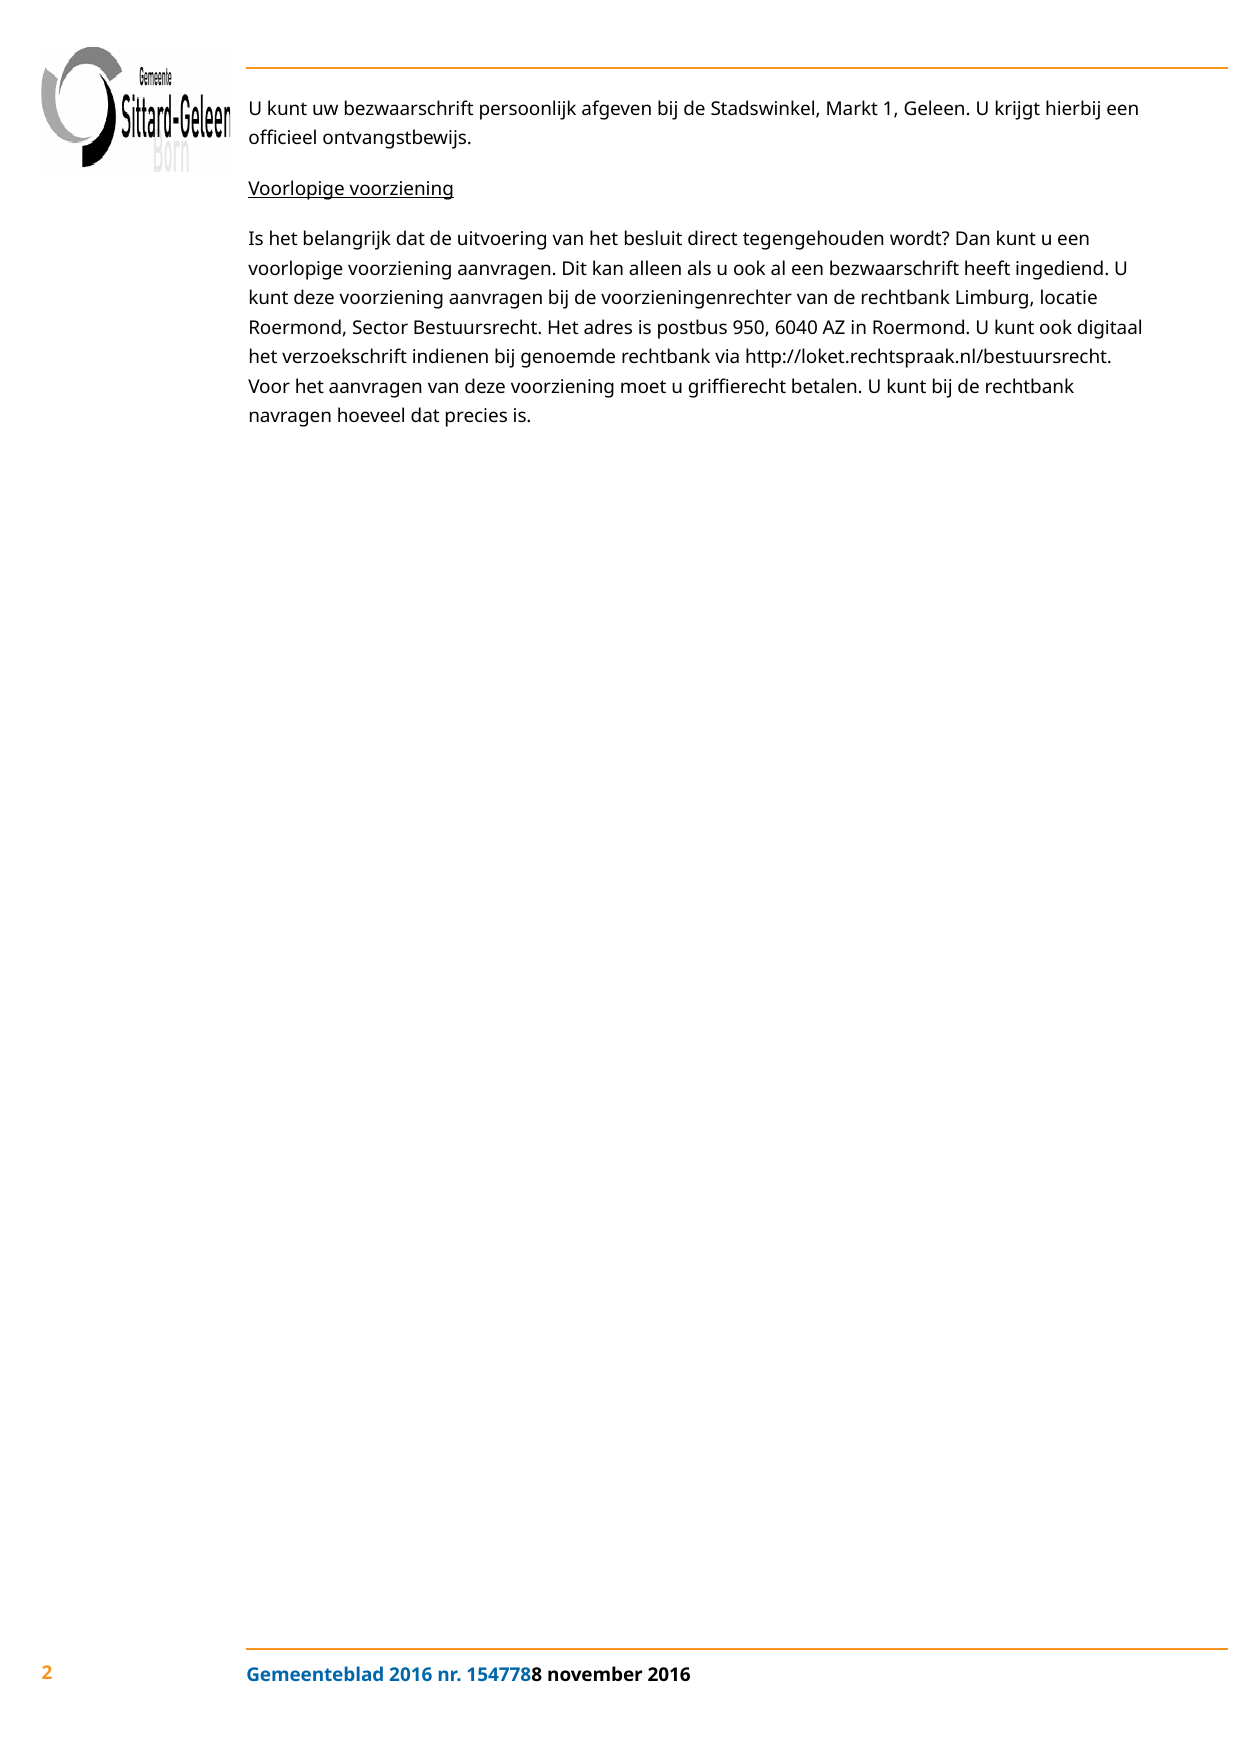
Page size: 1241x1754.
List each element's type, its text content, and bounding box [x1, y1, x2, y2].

text Voorlopige voorziening [248, 175, 1152, 201]
picture [41, 47, 231, 172]
text Is het belangrijk dat de uitvoering van het besluit direct tegengehouden wordt? Dan kunt u een voorlopige voorziening aanvragen. Dit kan alleen als u ook al een bezwaarschrift heeft ingediend. U kunt deze voorziening aanvragen bij de voorzieningenrechter van de rechtbank Limburg, locatie Roermond, Sector Bestuursrecht. Het adres is postbus 950, 6040 AZ in Roermond. U kunt ook digitaal het verzoekschrift indienen bij genoemde rechtbank via http://loket.rechtspraak.nl/bestuursrecht. Voor het aanvragen van deze voorziening moet u griffierecht betalen. U kunt bij de rechtbank navragen hoeveel dat precies is. [248, 225, 1152, 428]
text U kunt uw bezwaarschrift persoonlijk afgeven bij de Stadswinkel, Markt 1, Geleen. U krijgt hierbij een officieel ontvangstbewijs. [248, 95, 1152, 150]
